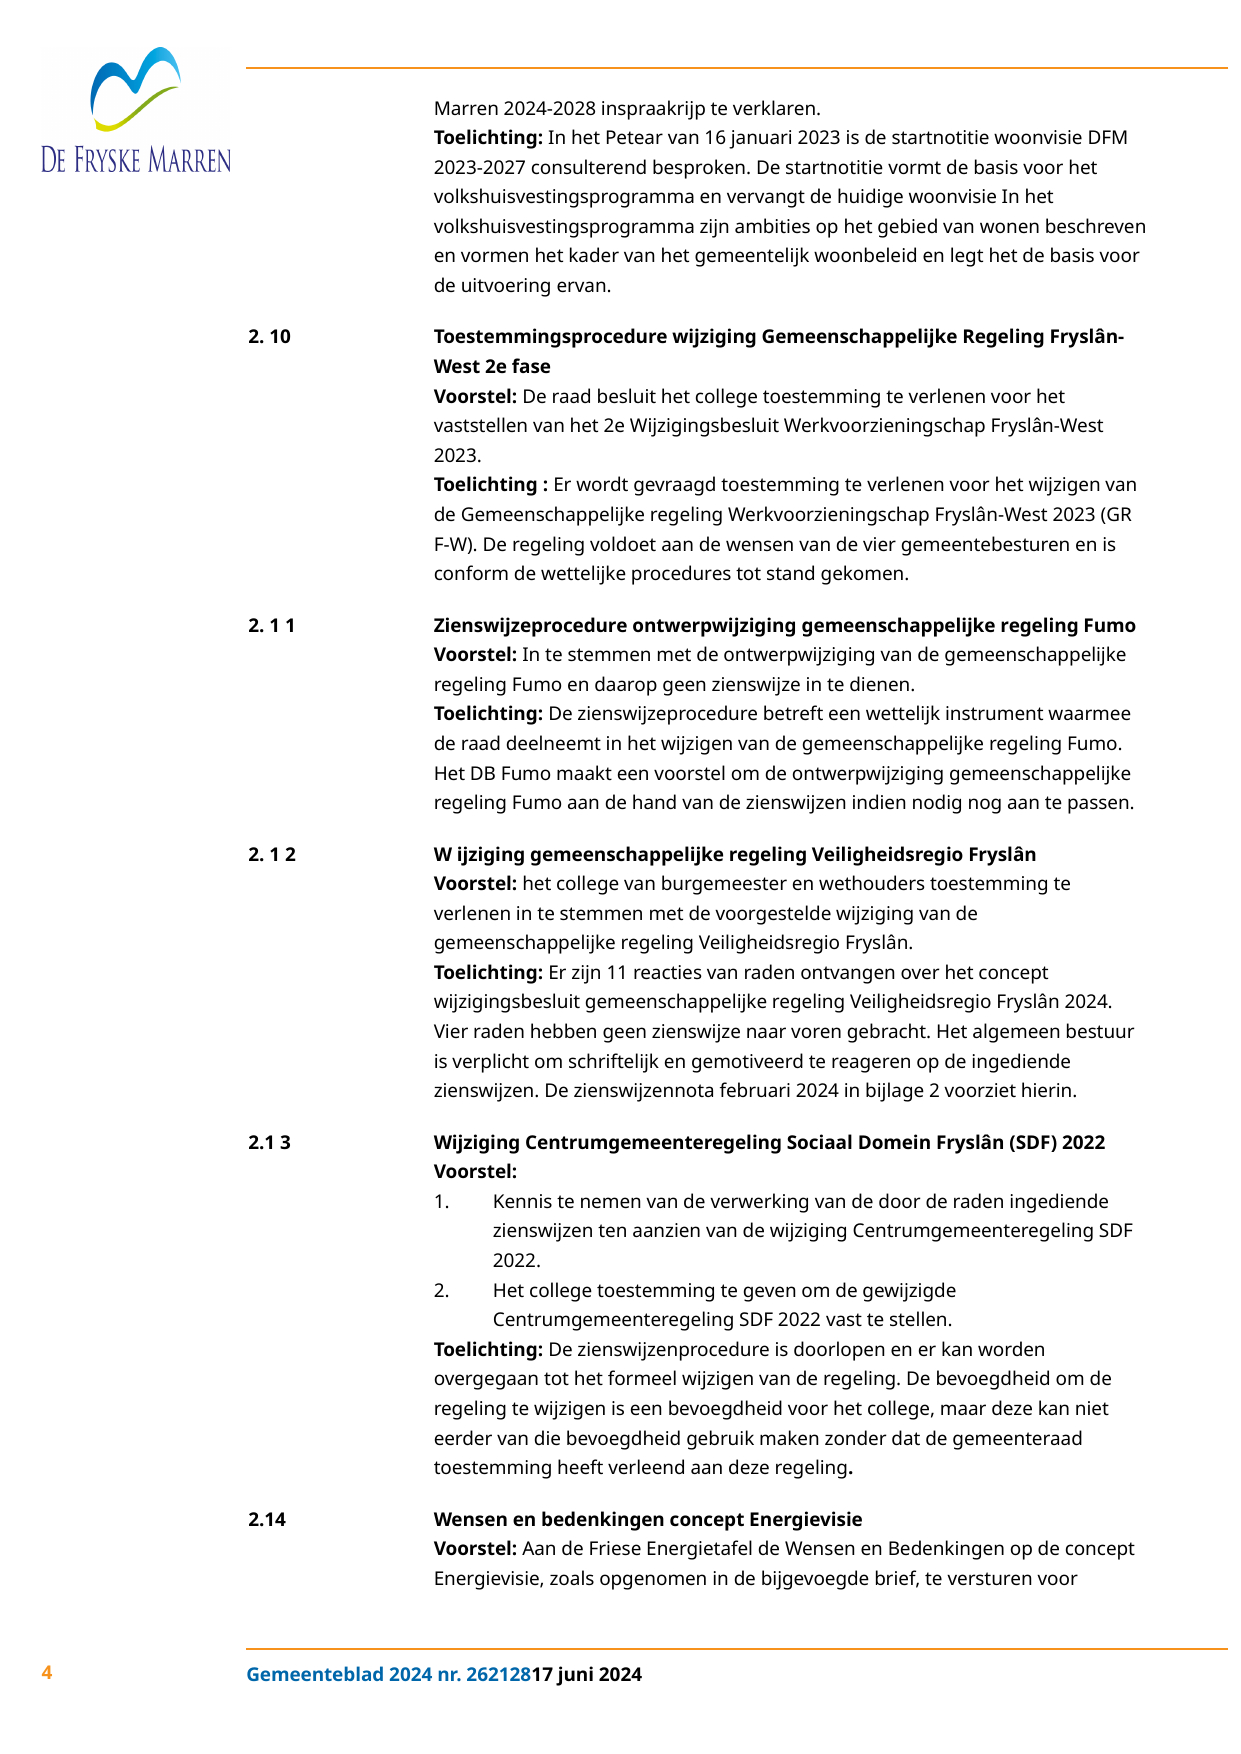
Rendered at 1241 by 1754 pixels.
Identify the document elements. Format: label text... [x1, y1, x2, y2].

table_cell 2. 1 2 [248, 841, 433, 1103]
table_cell Marren 2024-2028 inspraakrijp te verklaren. Toelichting: In het Petear van 16 januari 2023 is de startnotitie woonvisie DFM 2023-2027 consulterend besproken. De startnotitie vormt de basis voor het volkshuisvestingsprogramma en vervangt de huidige woonvisie In het volkshuisvestingsprogramma zijn ambities op het gebied van wonen beschreven en vormen het kader van het gemeentelijk woonbeleid en legt het de basis voor de uitvoering ervan. [434, 95, 1152, 298]
table_cell Zienswijzeprocedure ontwerpwijziging gemeenschappelijke regeling Fumo Voorstel: In te stemmen met de ontwerpwijziging van de gemeenschappelijke regeling Fumo en daarop geen zienswijze in te dienen. Toelichting: De zienswijzeprocedure betreft een wettelijk instrument waarmee de raad deelneemt in het wijzigen van de gemeenschappelijke regeling Fumo. Het DB Fumo maakt een voorstel om de ontwerpwijziging gemeenschappelijke regeling Fumo aan de hand van de zienswijzen indien nodig nog aan te passen. [434, 612, 1152, 815]
table_cell W ijziging gemeenschappelijke regeling Veiligheidsregio Fryslân Voorstel: het college van burgemeester en wethouders toestemming te verlenen in te stemmen met de voorgestelde wijziging van de gemeenschappelijke regeling Veiligheidsregio Fryslân. Toelichting: Er zijn 11 reacties van raden ontvangen over het concept wijzigingsbesluit gemeenschappelijke regeling Veiligheidsregio Fryslân 2024. Vier raden hebben geen zienswijze naar voren gebracht. Het algemeen bestuur is verplicht om schriftelijk en gemotiveerd te reageren op de ingediende zienswijzen. De zienswijzennota februari 2024 in bijlage 2 voorziet hierin. [434, 841, 1152, 1103]
picture [41, 47, 231, 172]
table_cell 2.14 [248, 1506, 433, 1591]
table_cell [434, 586, 1152, 612]
table_cell 2.1 3 [248, 1129, 433, 1480]
table_cell [434, 298, 1152, 324]
table_cell 2. 10 [248, 324, 433, 586]
table_cell [248, 95, 433, 298]
table_cell [434, 1480, 1152, 1506]
table_cell [248, 298, 433, 324]
table_cell Wensen en bedenkingen concept Energievisie Voorstel: Aan de Friese Energietafel de Wensen en Bedenkingen op de concept Energievisie, zoals opgenomen in de bijgevoegde brief, te versturen voor [434, 1506, 1152, 1591]
table_cell Wijziging Centrumgemeenteregeling Sociaal Domein Fryslân (SDF) 2022 Voorstel: Kennis te nemen van de verwerking van de door de raden ingediende zienswijzen ten aanzien van de wijziging Centrumgemeenteregeling SDF 2022. Het college toestemming te geven om de gewijzigde Centrumgemeenteregeling SDF 2022 vast te stellen. Toelichting: De zienswijzenprocedure is doorlopen en er kan worden overgegaan tot het formeel wijzigen van de regeling. De bevoegdheid om de regeling te wijzigen is een bevoegdheid voor het college, maar deze kan niet eerder van die bevoegdheid gebruik maken zonder dat de gemeenteraad toestemming heeft verleend aan deze regeling. [434, 1129, 1152, 1480]
table_cell Toestemmingsprocedure wijziging Gemeenschappelijke Regeling Fryslân-West 2e fase Voorstel: De raad besluit het college toestemming te verlenen voor het vaststellen van het 2e Wijzigingsbesluit Werkvoorzieningschap Fryslân-West 2023. Toelichting : Er wordt gevraagd toestemming te verlenen voor het wijzigen van de Gemeenschappelijke regeling Werkvoorzieningschap Fryslân-West 2023 (GR F-W). De regeling voldoet aan de wensen van de vier gemeentebesturen en is conform de wettelijke procedures tot stand gekomen. [434, 324, 1152, 586]
table_cell [434, 1103, 1152, 1129]
table_cell [248, 586, 433, 612]
table_cell [248, 815, 433, 841]
table_cell [248, 1480, 433, 1506]
table_cell 2. 1 1 [248, 612, 433, 815]
table_cell [248, 1103, 433, 1129]
table_cell [434, 815, 1152, 841]
